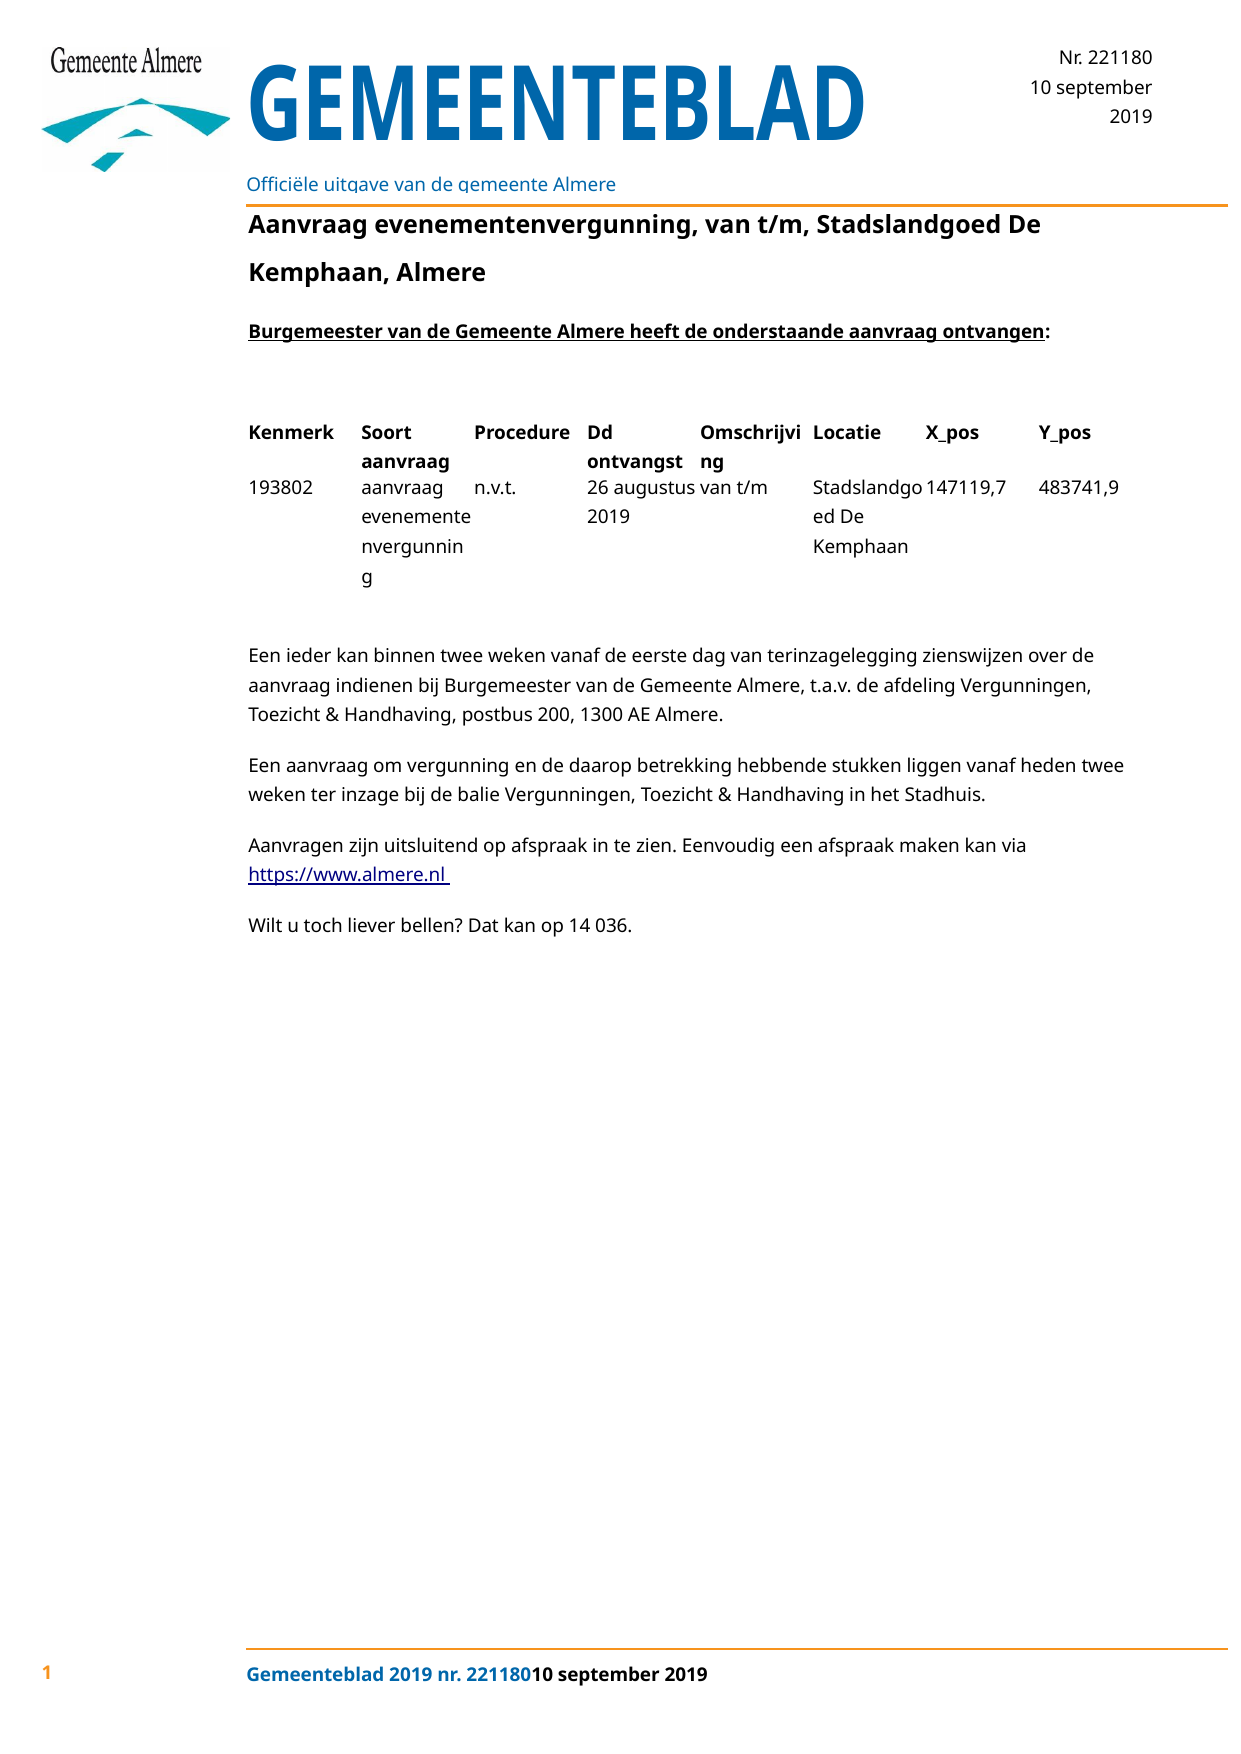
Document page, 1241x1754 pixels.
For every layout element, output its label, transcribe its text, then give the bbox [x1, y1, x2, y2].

table_header Dd ontvangst [587, 419, 700, 474]
text Burgemeester van de Gemeente Almere heeft de onderstaande aanvraag ontvangen: [248, 318, 1152, 344]
table_header Y_pos [1039, 419, 1152, 474]
table_header Omschrijving [700, 419, 813, 474]
text Een ieder kan binnen twee weken vanaf de eerste dag van terinzagelegging zienswijzen over de aanvraag indienen bij Burgemeester van de Gemeente Almere, t.a.v. de afdeling Vergunningen, Toezicht & Handhaving, postbus 200, 1300 AE Almere. [248, 642, 1152, 727]
table_header X_pos [926, 419, 1038, 474]
table_cell 147119,7 [926, 474, 1038, 589]
table_header Kenmerk [248, 419, 361, 474]
text Aanvraag evenementenvergunning, van t/m, Stadslandgoed De Kemphaan, Almere [248, 207, 1152, 288]
table_cell aanvraag evenementenvergunning [361, 474, 474, 589]
table_cell 193802 [248, 474, 361, 589]
table_cell 26 augustus 2019 [587, 474, 700, 589]
table_cell van t/m [700, 474, 813, 589]
table_header Procedure [474, 419, 587, 474]
text Wilt u toch liever bellen? Dat kan op 14 036. [248, 912, 1152, 938]
table_cell 483741,9 [1039, 474, 1152, 589]
table_cell n.v.t. [474, 474, 587, 589]
picture [41, 47, 231, 172]
table_header Locatie [813, 419, 926, 474]
table_cell Stadslandgoed De Kemphaan [813, 474, 926, 589]
text Aanvragen zijn uitsluitend op afspraak in te zien. Eenvoudig een afspraak maken kan via https://www.almere.nl [248, 832, 1152, 887]
table_header Soort aanvraag [361, 419, 474, 474]
text Een aanvraag om vergunning en de daarop betrekking hebbende stukken liggen vanaf heden twee weken ter inzage bij de balie Vergunningen, Toezicht & Handhaving in het Stadhuis. [248, 752, 1152, 807]
